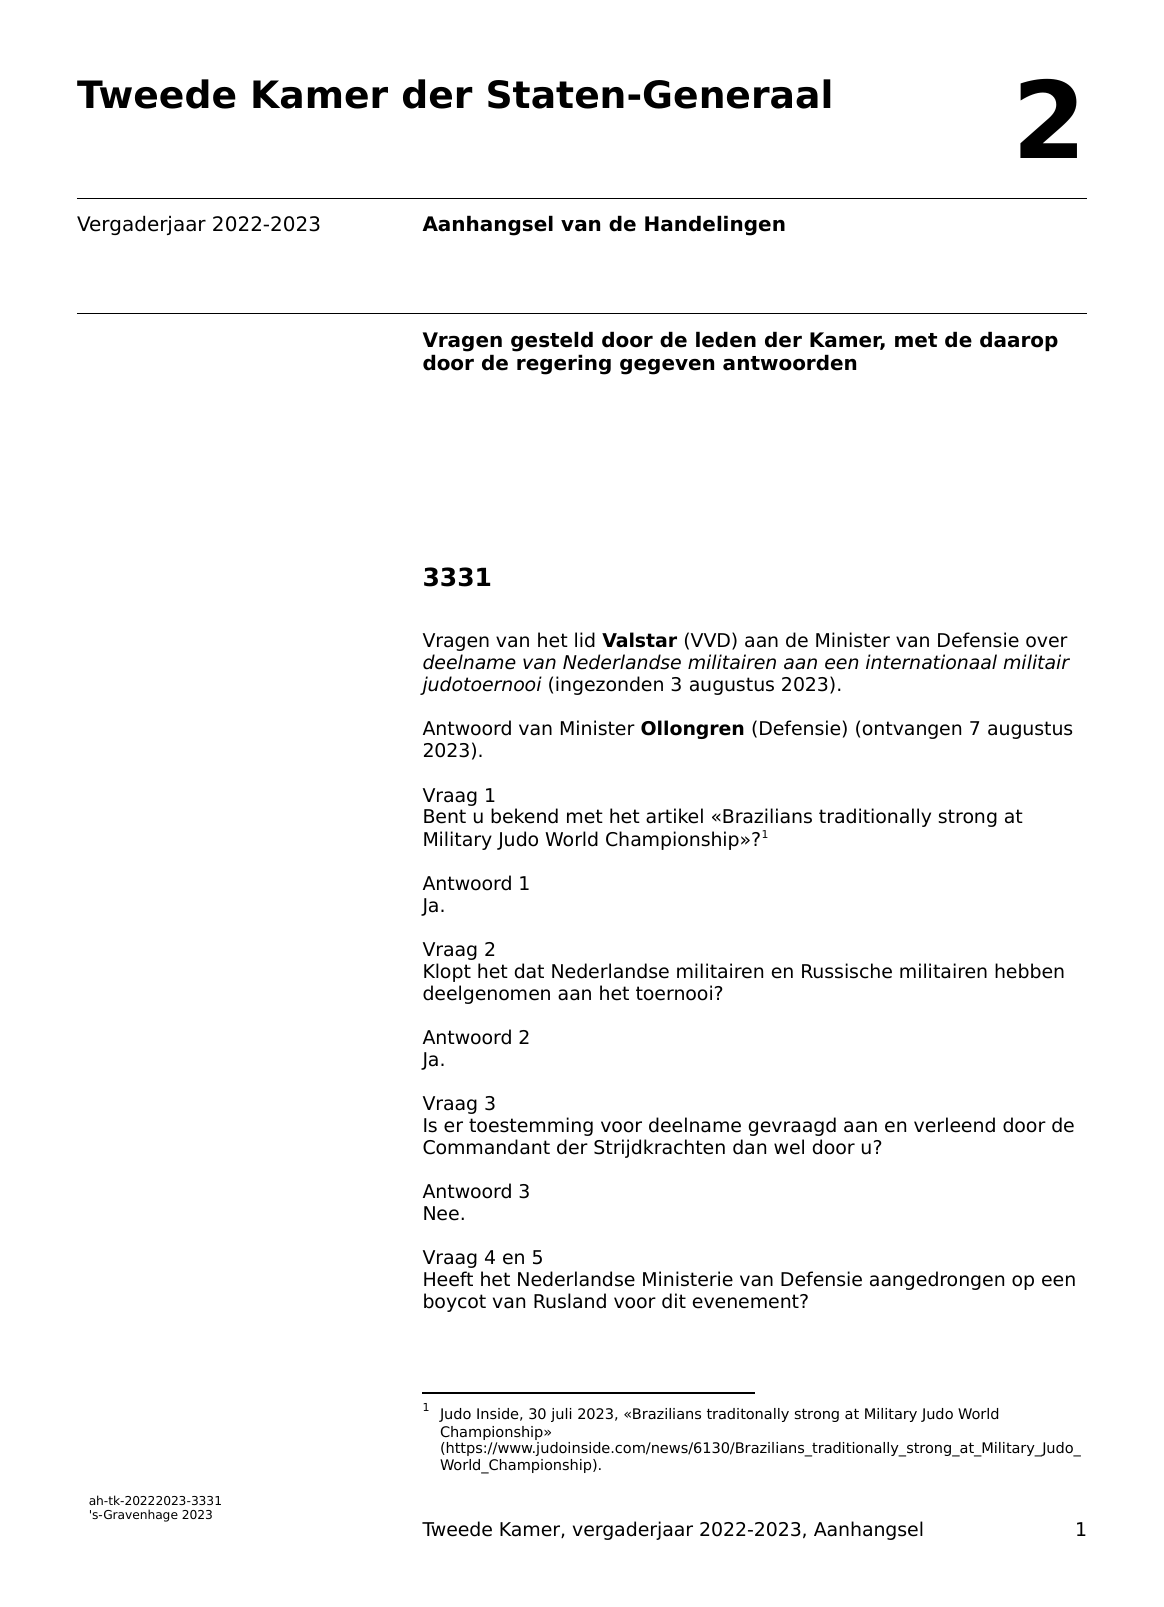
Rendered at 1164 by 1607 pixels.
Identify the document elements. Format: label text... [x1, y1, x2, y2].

text Klopt het dat Nederlandse militairen en Russische militairen hebben deelgenomen aan het toernooi? [422, 961, 1087, 1005]
text Ja. [422, 894, 1087, 917]
table_cell [77, 314, 422, 375]
text Nee. [422, 1203, 1087, 1225]
text ah-tk-20222023-3331 [88, 1494, 323, 1508]
text Vragen van het lid Valstar (VVD) aan de Minister van Defensie over deelname van Nederlandse militairen aan een internationaal militair judotoernooi (ingezonden 3 augustus 2023). [422, 630, 1087, 696]
text 3331 [422, 563, 1087, 592]
text Heeft het Nederlandse Ministerie van Defensie aangedrongen op een boycot van Rusland voor dit evenement? [422, 1269, 1087, 1313]
text 's-Gravenhage 2023 [88, 1508, 323, 1522]
table_header 2 [886, 59, 1087, 198]
text Vraag 3 [422, 1093, 1087, 1115]
table_cell Vergaderjaar 2022-2023 [77, 199, 422, 313]
text Antwoord van Minister Ollongren (Defensie) (ontvangen 7 augustus 2023). [422, 718, 1087, 762]
text Vraag 2 [422, 939, 1087, 961]
text Antwoord 1 [422, 873, 1087, 894]
text Is er toestemming voor deelname gevraagd aan en verleend door de Commandant der Strijdkrachten dan wel door u? [422, 1115, 1087, 1159]
text Bent u bekend met het artikel «Brazilians traditionally strong at Military Judo World Championship»? [422, 806, 1087, 850]
text Vraag 4 en 5 [422, 1247, 1087, 1269]
table_cell Vragen gesteld door de leden der Kamer, met de daarop door de regering gegeven antwoorden [422, 314, 1087, 375]
text Judo Inside, 30 juli 2023, «Brazilians traditonally strong at Military Judo World Championship» (https://www.judoinside.com/news/6130/Brazilians_traditionally_strong_at_Military_Judo_World_Championship). [422, 1402, 1087, 1474]
text Antwoord 2 [422, 1027, 1087, 1049]
table_header Tweede Kamer der Staten-Generaal [77, 59, 886, 198]
text Vraag 1 [422, 784, 1087, 806]
table_cell Aanhangsel van de Handelingen [422, 199, 1087, 313]
text Ja. [422, 1049, 1087, 1071]
text Antwoord 3 [422, 1181, 1087, 1203]
